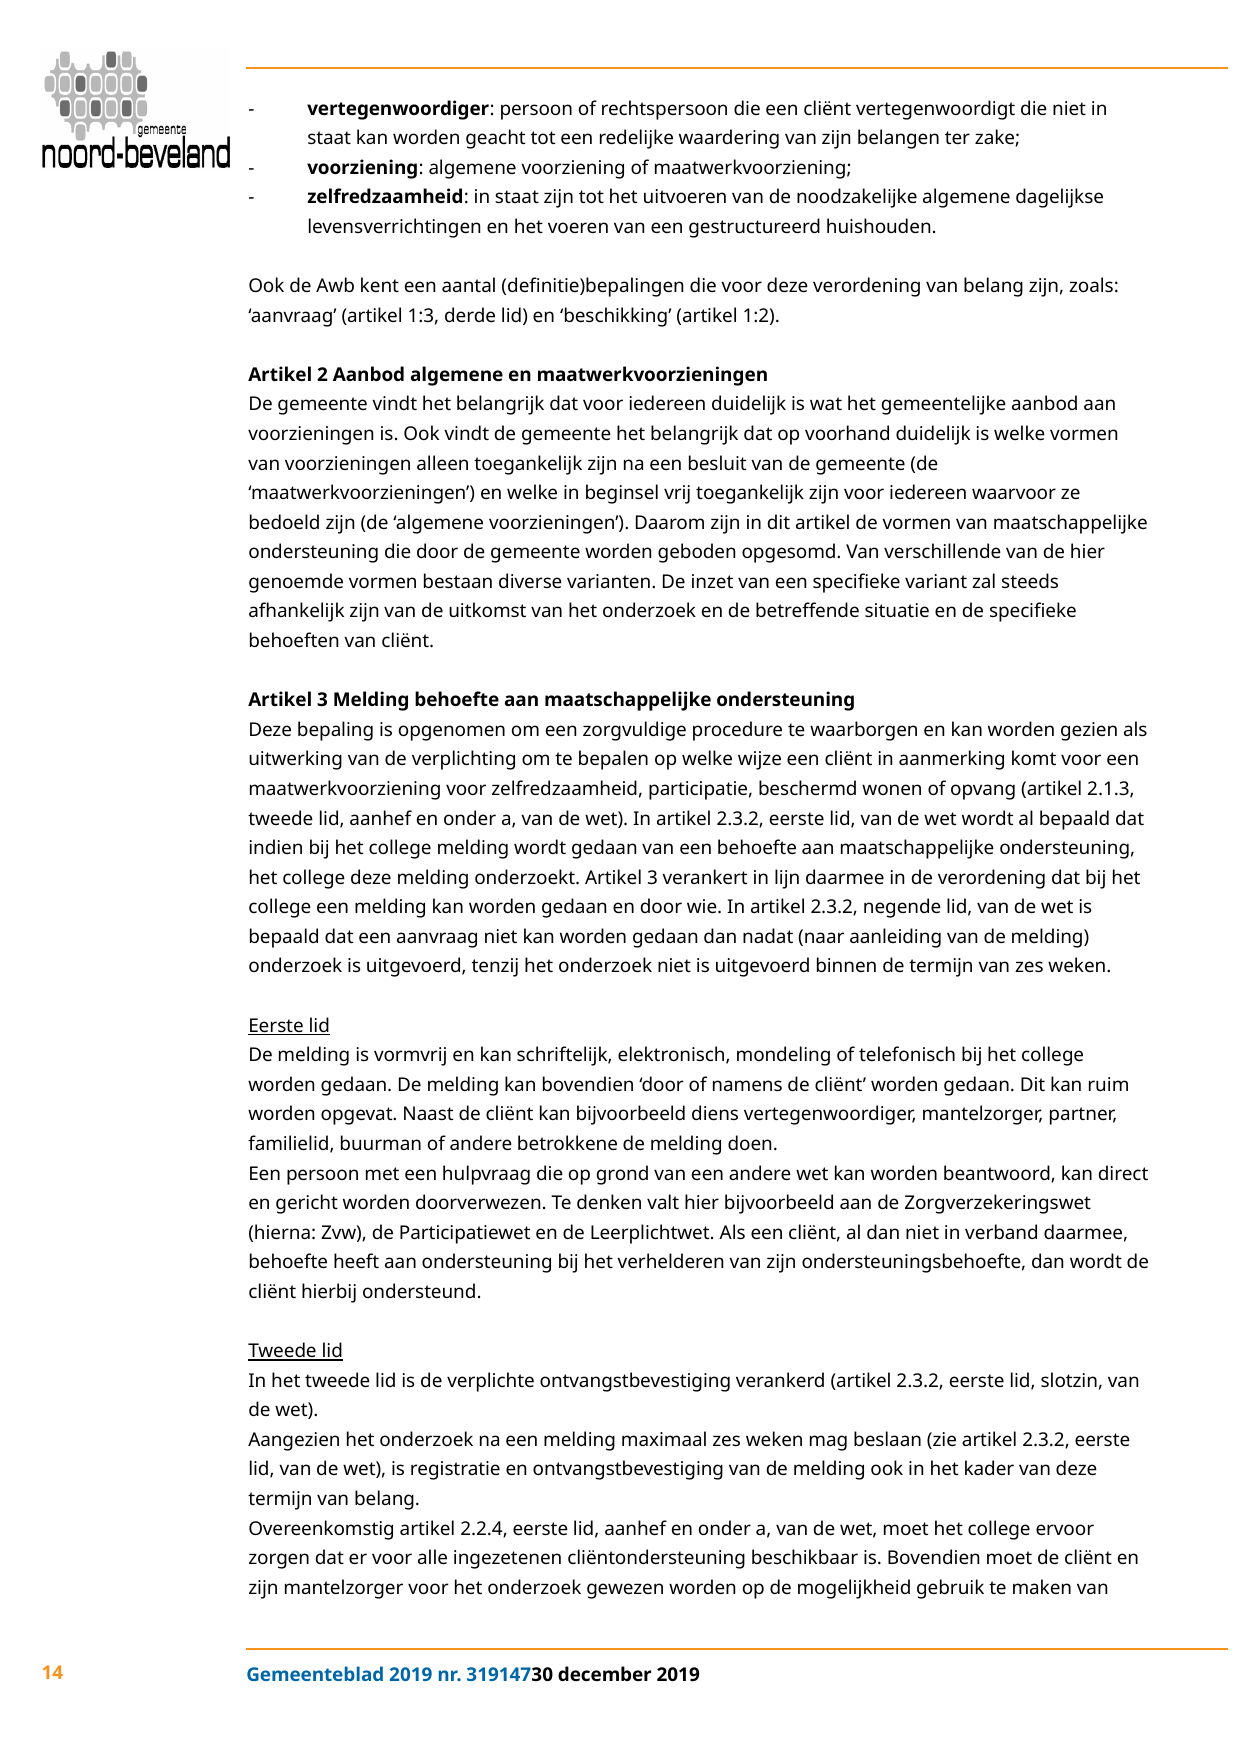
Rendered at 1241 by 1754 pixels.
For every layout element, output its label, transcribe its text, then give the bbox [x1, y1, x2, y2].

text Artikel 3 Melding behoefte aan maatschappelijke ondersteuning [248, 686, 1152, 712]
text Ook de Awb kent een aantal (definitie)bepalingen die voor deze verordening van belang zijn, zoals: ‘aanvraag’ (artikel 1:3, derde lid) en ‘beschikking’ (artikel 1:2). [248, 272, 1152, 328]
text Overeenkomstig artikel 2.2.4, eerste lid, aanhef en onder a, van de wet, moet het college ervoor zorgen dat er voor alle ingezetenen cliëntondersteuning beschikbaar is. Bovendien moet de cliënt en zijn mantelzorger voor het onderzoek gewezen worden op de mogelijkheid gebruik te maken van [248, 1515, 1152, 1600]
text De gemeente vindt het belangrijk dat voor iedereen duidelijk is wat het gemeentelijke aanbod aan voorzieningen is. Ook vindt de gemeente het belangrijk dat op voorhand duidelijk is welke vormen van voorzieningen alleen toegankelijk zijn na een besluit van de gemeente (de ‘maatwerkvoorzieningen’) en welke in beginsel vrij toegankelijk zijn voor iedereen waarvoor ze bedoeld zijn (de ‘algemene voorzieningen’). Daarom zijn in dit artikel de vormen van maatschappelijke ondersteuning die door de gemeente worden geboden opgesomd. Van verschillende van de hier genoemde vormen bestaan diverse varianten. De inzet van een specifieke variant zal steeds afhankelijk zijn van de uitkomst van het onderzoek en de betreffende situatie en de specifieke behoeften van cliënt. [248, 391, 1152, 653]
text Eerste lid [248, 1012, 1152, 1038]
list zelfredzaamheid: in staat zijn tot het uitvoeren van de noodzakelijke algemene dagelijkse levensverrichtingen en het voeren van een gestructureerd huishouden. [248, 183, 1152, 239]
text Artikel 2 Aanbod algemene en maatwerkvoorzieningen [248, 361, 1152, 387]
text In het tweede lid is de verplichte ontvangstbevestiging verankerd (artikel 2.3.2, eerste lid, slotzin, van de wet). [248, 1367, 1152, 1422]
text Een persoon met een hulpvraag die op grond van een andere wet kan worden beantwoord, kan direct en gericht worden doorverwezen. Te denken valt hier bijvoorbeeld aan de Zorgverzekeringswet (hierna: Zvw), de Participatiewet en de Leerplichtwet. Als een cliënt, al dan niet in verband daarmee, behoefte heeft aan ondersteuning bij het verhelderen van zijn ondersteuningsbehoefte, dan wordt de cliënt hierbij ondersteund. [248, 1160, 1152, 1304]
text De melding is vormvrij en kan schriftelijk, elektronisch, mondeling of telefonisch bij het college worden gedaan. De melding kan bovendien ‘door of namens de cliënt’ worden gedaan. Dit kan ruim worden opgevat. Naast de cliënt kan bijvoorbeeld diens vertegenwoordiger, mantelzorger, partner, familielid, buurman of andere betrokkene de melding doen. [248, 1041, 1152, 1156]
list vertegenwoordiger: persoon of rechtspersoon die een cliënt vertegenwoordigt die niet in staat kan worden geacht tot een redelijke waardering van zijn belangen ter zake; [248, 95, 1152, 150]
picture [41, 47, 231, 172]
text Aangezien het onderzoek na een melding maximaal zes weken mag beslaan (zie artikel 2.3.2, eerste lid, van de wet), is registratie en ontvangstbevestiging van de melding ook in het kader van deze termijn van belang. [248, 1426, 1152, 1511]
text Tweede lid [248, 1337, 1152, 1363]
list voorziening: algemene voorziening of maatwerkvoorziening; [248, 154, 1152, 180]
text Deze bepaling is opgenomen om een zorgvuldige procedure te waarborgen en kan worden gezien als uitwerking van de verplichting om te bepalen op welke wijze een cliënt in aanmerking komt voor een maatwerkvoorziening voor zelfredzaamheid, participatie, beschermd wonen of opvang (artikel 2.1.3, tweede lid, aanhef en onder a, van de wet). In artikel 2.3.2, eerste lid, van de wet wordt al bepaald dat indien bij het college melding wordt gedaan van een behoefte aan maatschappelijke ondersteuning, het college deze melding onderzoekt. Artikel 3 verankert in lijn daarmee in de verordening dat bij het college een melding kan worden gedaan en door wie. In artikel 2.3.2, negende lid, van de wet is bepaald dat een aanvraag niet kan worden gedaan dan nadat (naar aanleiding van de melding) onderzoek is uitgevoerd, tenzij het onderzoek niet is uitgevoerd binnen de termijn van zes weken. [248, 716, 1152, 978]
